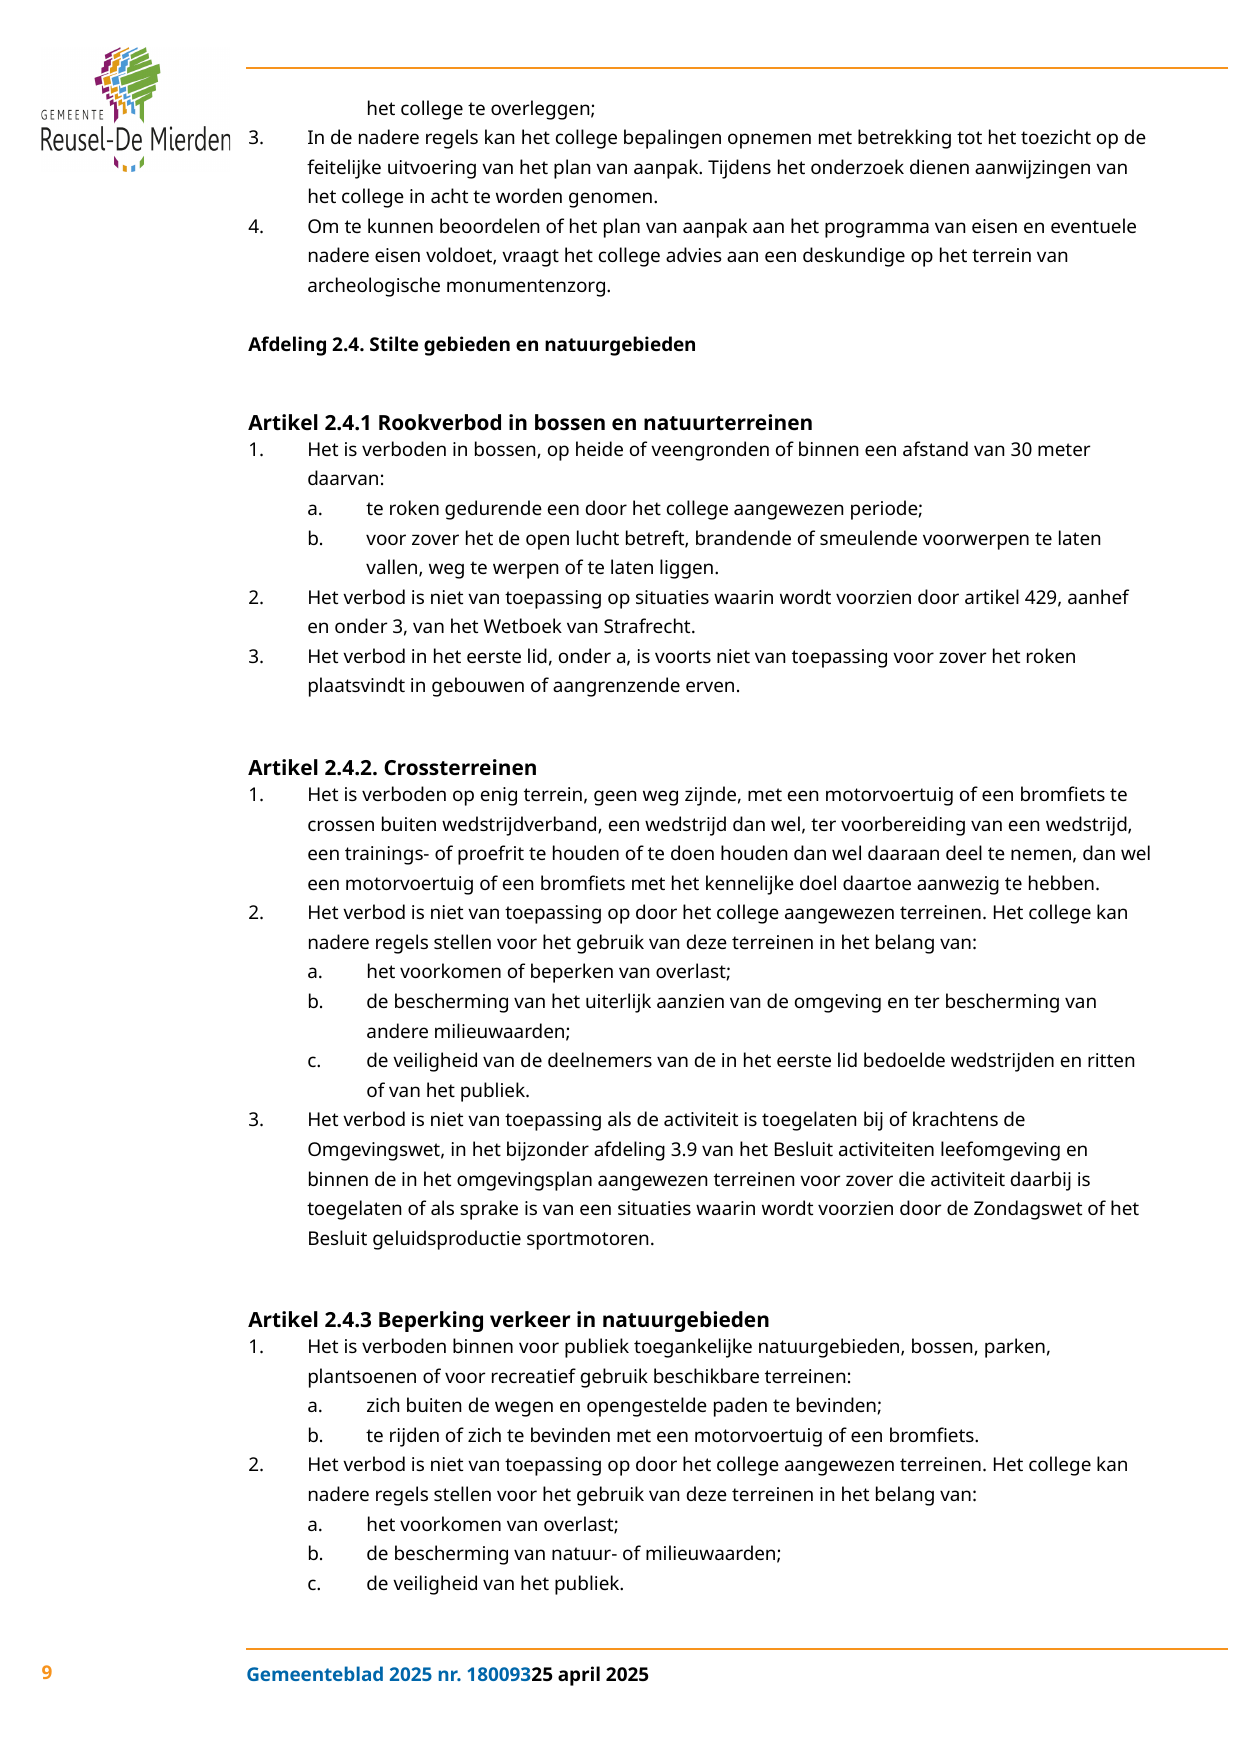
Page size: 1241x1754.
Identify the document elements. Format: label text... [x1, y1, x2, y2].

list Het verbod is niet van toepassing op door het college aangewezen terreinen. Het college kan nadere regels stellen voor het gebruik van deze terreinen in het belang van: [248, 1452, 1152, 1507]
text Artikel 2.4.3 Beperking verkeer in natuurgebieden [248, 1305, 1152, 1333]
list Om te kunnen beoordelen of het plan van aanpak aan het programma van eisen en eventuele nadere eisen voldoet, vraagt het college advies aan een deskundige op het terrein van archeologische monumentenzorg. [248, 213, 1152, 298]
list het college te overleggen; [307, 95, 1152, 121]
list Het verbod is niet van toepassing op door het college aangewezen terreinen. Het college kan nadere regels stellen voor het gebruik van deze terreinen in het belang van: [248, 899, 1152, 955]
list Het verbod in het eerste lid, onder a, is voorts niet van toepassing voor zover het roken plaatsvindt in gebouwen of aangrenzende erven. [248, 643, 1152, 698]
list het voorkomen van overlast; [307, 1511, 1152, 1537]
list Het is verboden op enig terrein, geen weg zijnde, met een motorvoertuig of een bromfiets te crossen buiten wedstrijdverband, een wedstrijd dan wel, ter voorbereiding van een wedstrijd, een trainings- of proefrit te houden of te doen houden dan wel daaraan deel te nemen, dan wel een motorvoertuig of een bromfiets met het kennelijke doel daartoe aanwezig te hebben. [248, 781, 1152, 896]
list In de nadere regels kan het college bepalingen opnemen met betrekking tot het toezicht op de feitelijke uitvoering van het plan van aanpak. Tijdens het onderzoek dienen aanwijzingen van het college in acht te worden genomen. [248, 124, 1152, 209]
list te roken gedurende een door het college aangewezen periode; [307, 495, 1152, 521]
list de veiligheid van het publiek. [307, 1570, 1152, 1596]
list Het is verboden binnen voor publiek toegankelijke natuurgebieden, bossen, parken, plantsoenen of voor recreatief gebruik beschikbare terreinen: [248, 1333, 1152, 1389]
list voor zover het de open lucht betreft, brandende of smeulende voorwerpen te laten vallen, weg te werpen of te laten liggen. [307, 525, 1152, 580]
list Het verbod is niet van toepassing op situaties waarin wordt voorzien door artikel 429, aanhef en onder 3, van het Wetboek van Strafrecht. [248, 584, 1152, 639]
list de bescherming van natuur- of milieuwaarden; [307, 1540, 1152, 1566]
list het voorkomen of beperken van overlast; [307, 959, 1152, 984]
text Artikel 2.4.2. Crossterreinen [248, 753, 1152, 781]
list Het is verboden in bossen, op heide of veengronden of binnen een afstand van 30 meter daarvan: [248, 436, 1152, 491]
list te rijden of zich te bevinden met een motorvoertuig of een bromfiets. [307, 1422, 1152, 1448]
text Artikel 2.4.1 Rookverbod in bossen en natuurterreinen [248, 408, 1152, 436]
list de bescherming van het uiterlijk aanzien van de omgeving en ter bescherming van andere milieuwaarden; [307, 988, 1152, 1043]
picture [41, 47, 231, 172]
list de veiligheid van de deelnemers van de in het eerste lid bedoelde wedstrijden en ritten of van het publiek. [307, 1047, 1152, 1103]
text Afdeling 2.4. Stilte gebieden en natuurgebieden [248, 331, 1152, 357]
list Het verbod is niet van toepassing als de activiteit is toegelaten bij of krachtens de Omgevingswet, in het bijzonder afdeling 3.9 van het Besluit activiteiten leefomgeving en binnen de in het omgevingsplan aangewezen terreinen voor zover die activiteit daarbij is toegelaten of als sprake is van een situaties waarin wordt voorzien door de Zondagswet of het Besluit geluidsproductie sportmotoren. [248, 1107, 1152, 1251]
list zich buiten de wegen en opengestelde paden te bevinden; [307, 1392, 1152, 1418]
